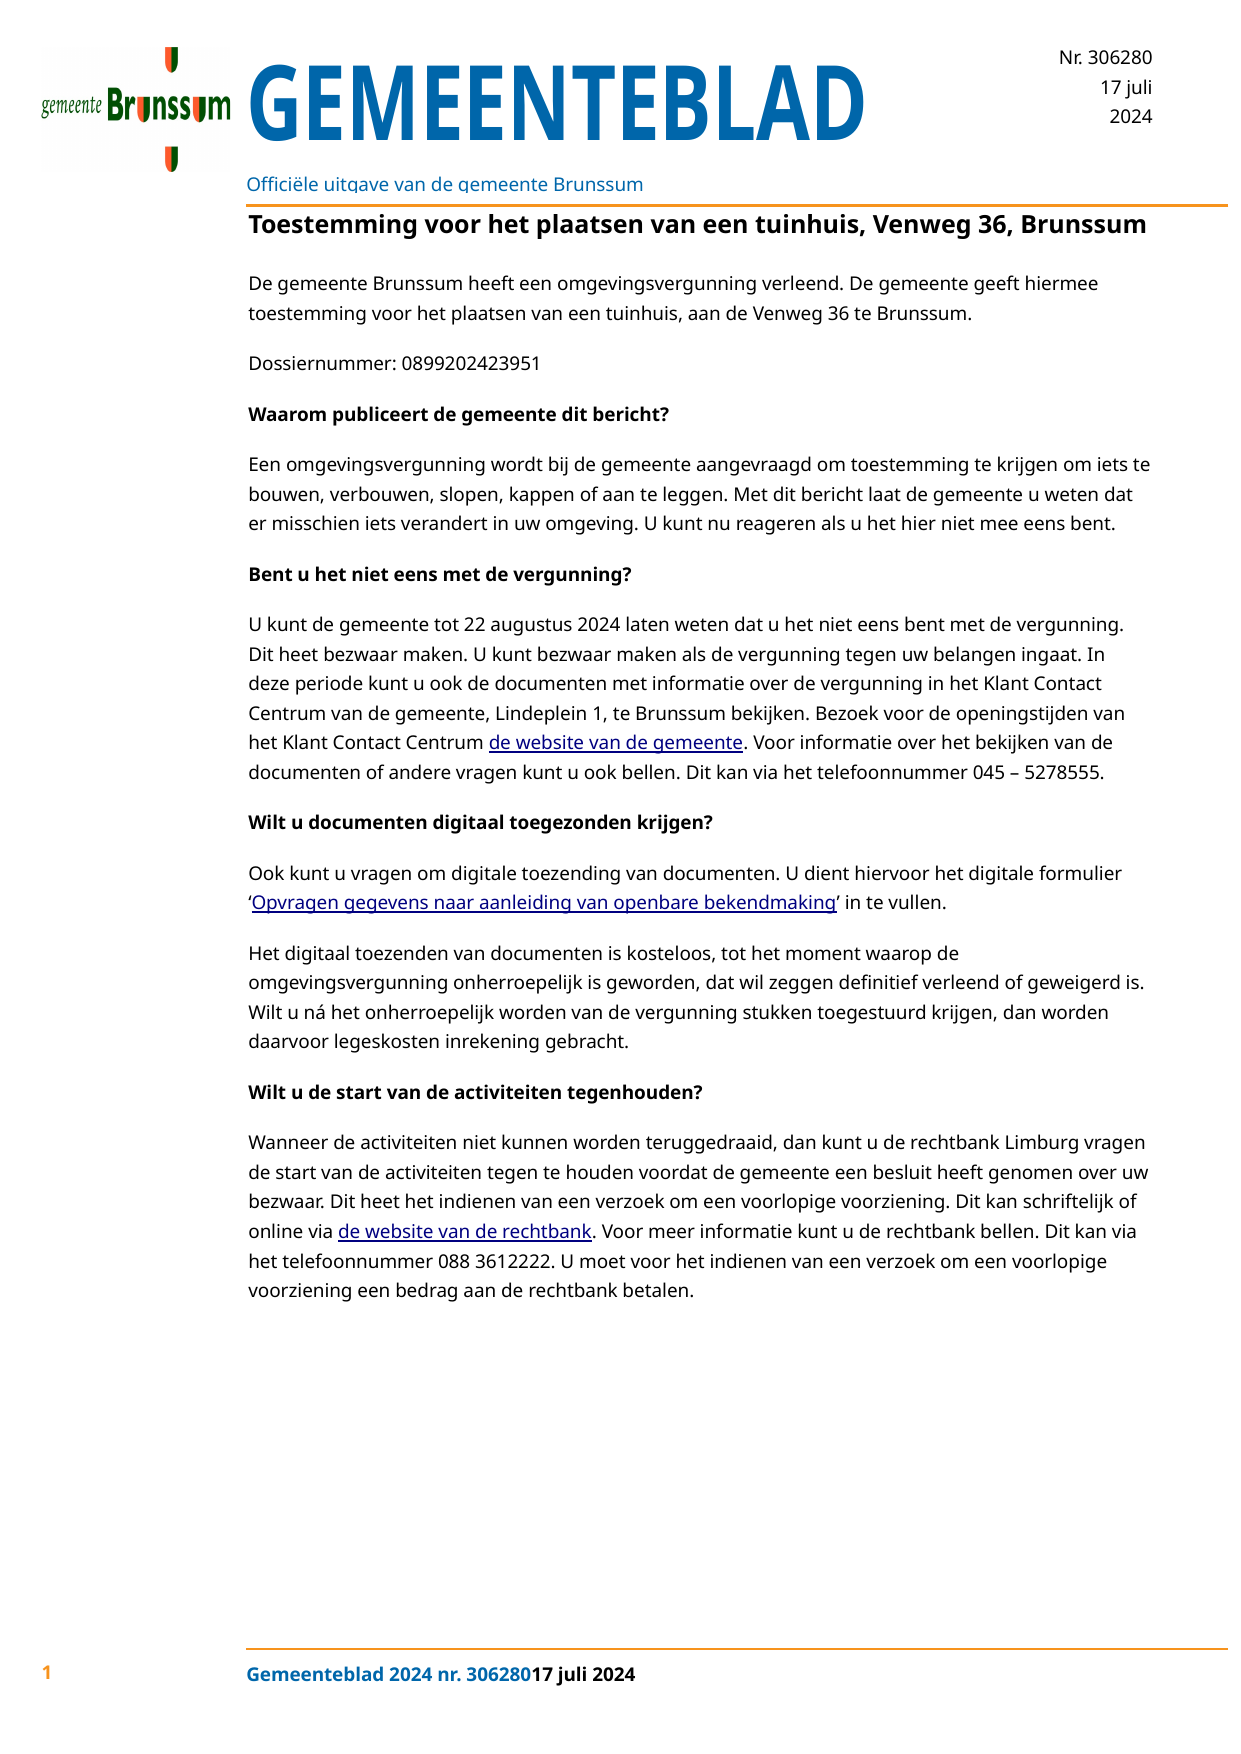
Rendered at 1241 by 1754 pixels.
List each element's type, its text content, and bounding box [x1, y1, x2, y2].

text Ook kunt u vragen om digitale toezending van documenten. U dient hiervoor het digitale formulier ‘Opvragen gegevens naar aanleiding van openbare bekendmaking’ in te vullen. [248, 860, 1152, 915]
text Wilt u documenten digitaal toegezonden krijgen? [248, 809, 1152, 835]
text Wilt u de start van de activiteiten tegenhouden? [248, 1079, 1152, 1105]
text Toestemming voor het plaatsen van een tuinhuis, Venweg 36, Brunssum [248, 207, 1152, 241]
text Een omgevingsvergunning wordt bij de gemeente aangevraagd om toestemming te krijgen om iets te bouwen, verbouwen, slopen, kappen of aan te leggen. Met dit bericht laat de gemeente u weten dat er misschien iets verandert in uw omgeving. U kunt nu reageren als u het hier niet mee eens bent. [248, 451, 1152, 536]
text Dossiernummer: 0899202423951 [248, 350, 1152, 376]
text Het digitaal toezenden van documenten is kosteloos, tot het moment waarop de omgevingsvergunning onherroepelijk is geworden, dat wil zeggen definitief verleend of geweigerd is. Wilt u ná het onherroepelijk worden van de vergunning stukken toegestuurd krijgen, dan worden daarvoor legeskosten inrekening gebracht. [248, 940, 1152, 1054]
text Wanneer de activiteiten niet kunnen worden teruggedraaid, dan kunt u de rechtbank Limburg vragen de start van de activiteiten tegen te houden voordat de gemeente een besluit heeft genomen over uw bezwaar. Dit heet het indienen van een verzoek om een voorlopige voorziening. Dit kan schriftelijk of online via de website van de rechtbank. Voor meer informatie kunt u de rechtbank bellen. Dit kan via het telefoonnummer 088 3612222. U moet voor het indienen van een verzoek om een voorlopige voorziening een bedrag aan de rechtbank betalen. [248, 1129, 1152, 1303]
text Waarom publiceert de gemeente dit bericht? [248, 401, 1152, 426]
text U kunt de gemeente tot 22 augustus 2024 laten weten dat u het niet eens bent met de vergunning. Dit heet bezwaar maken. U kunt bezwaar maken als de vergunning tegen uw belangen ingaat. In deze periode kunt u ook de documenten met informatie over de vergunning in het Klant Contact Centrum van de gemeente, Lindeplein 1, te Brunssum bekijken. Bezoek voor de openingstijden van het Klant Contact Centrum de website van de gemeente. Voor informatie over het bekijken van de documenten of andere vragen kunt u ook bellen. Dit kan via het telefoonnummer 045 – 5278555. [248, 611, 1152, 785]
picture [41, 47, 231, 172]
text De gemeente Brunssum heeft een omgevingsvergunning verleend. De gemeente geeft hiermee toestemming voor het plaatsen van een tuinhuis, aan de Venweg 36 te Brunssum. [248, 270, 1152, 326]
text Bent u het niet eens met de vergunning? [248, 561, 1152, 586]
